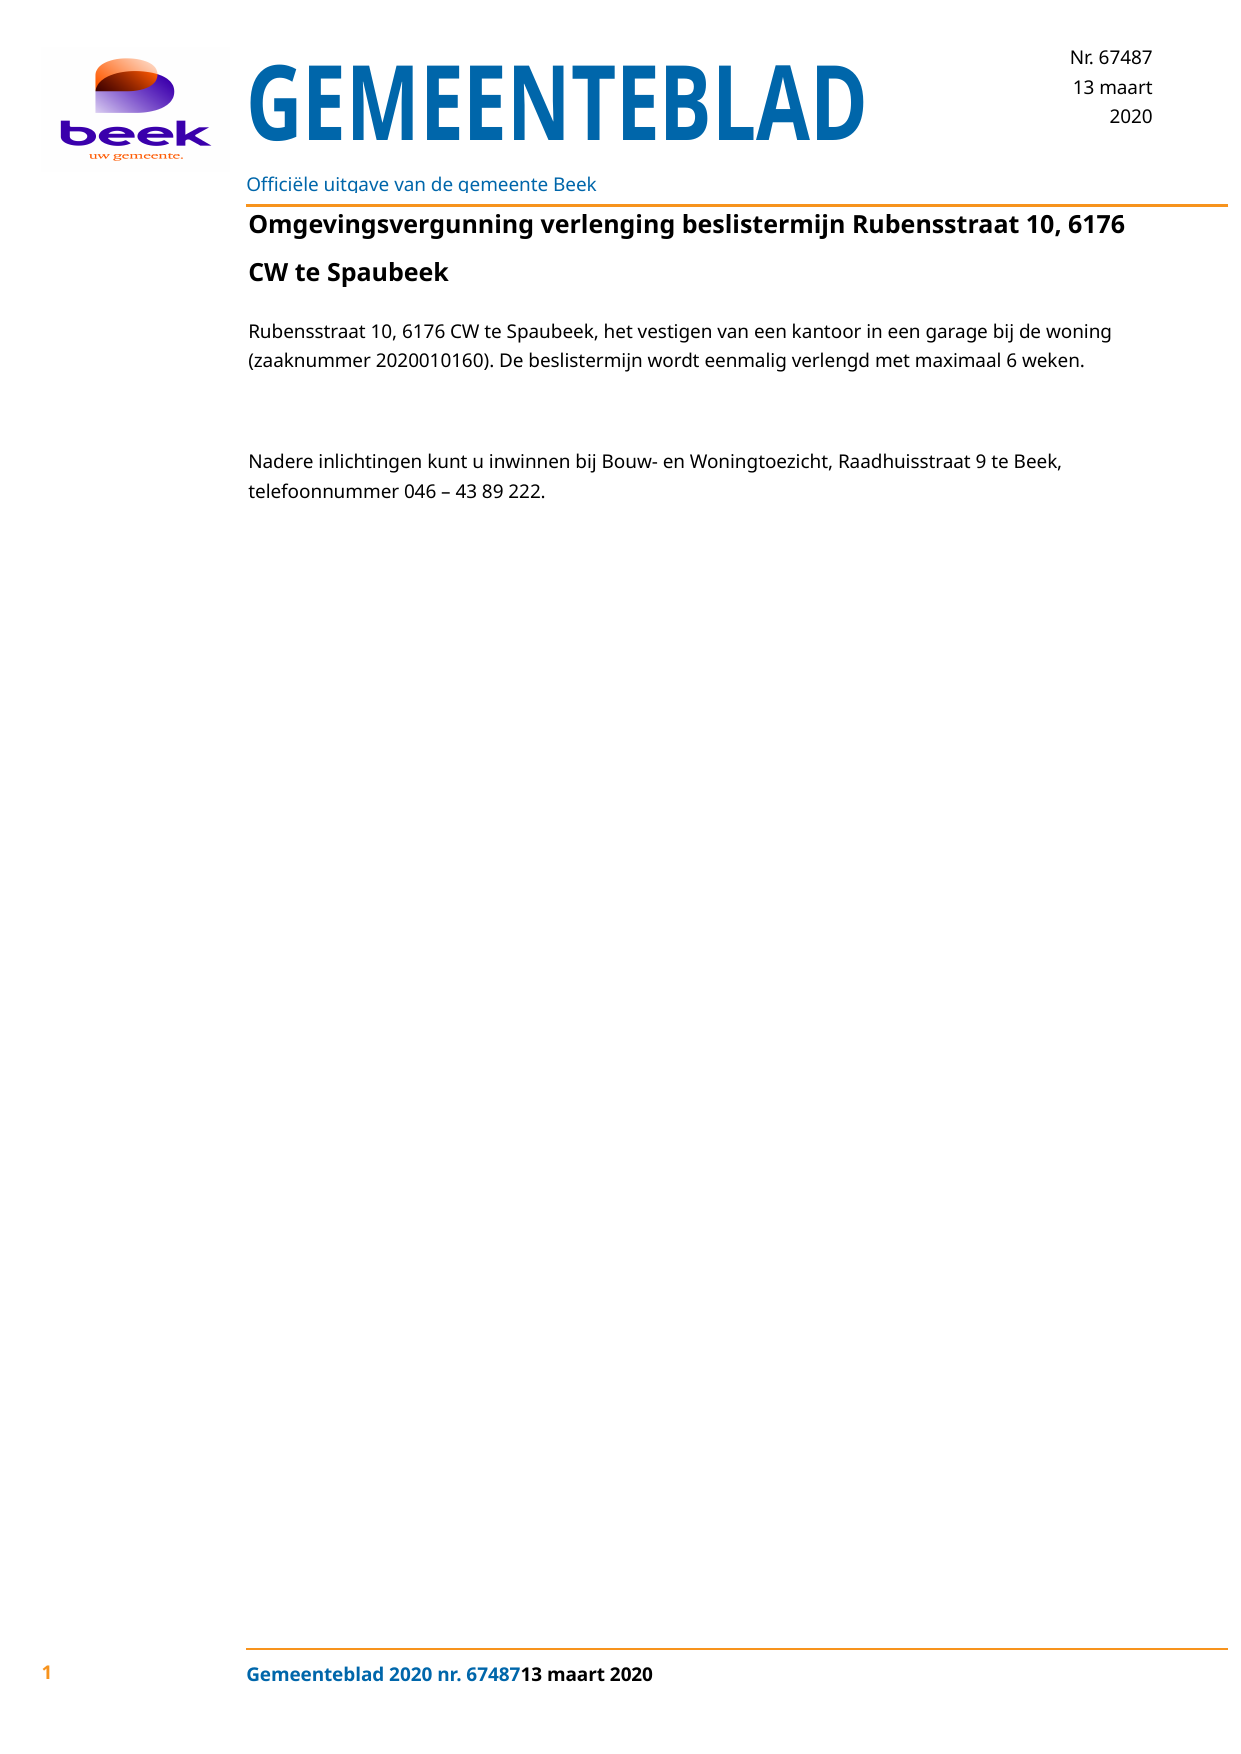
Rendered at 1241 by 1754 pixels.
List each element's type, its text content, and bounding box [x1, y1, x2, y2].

text Omgevingsvergunning verlenging beslistermijn Rubensstraat 10, 6176 CW te Spaubeek [248, 207, 1152, 288]
picture [41, 47, 231, 172]
text Nadere inlichtingen kunt u inwinnen bij Bouw- en Woningtoezicht, Raadhuisstraat 9 te Beek, telefoonnummer 046 – 43 89 222. [248, 448, 1152, 504]
text Rubensstraat 10, 6176 CW te Spaubeek, het vestigen van een kantoor in een garage bij de woning (zaaknummer 2020010160). De beslistermijn wordt eenmalig verlengd met maximaal 6 weken. [248, 318, 1152, 373]
